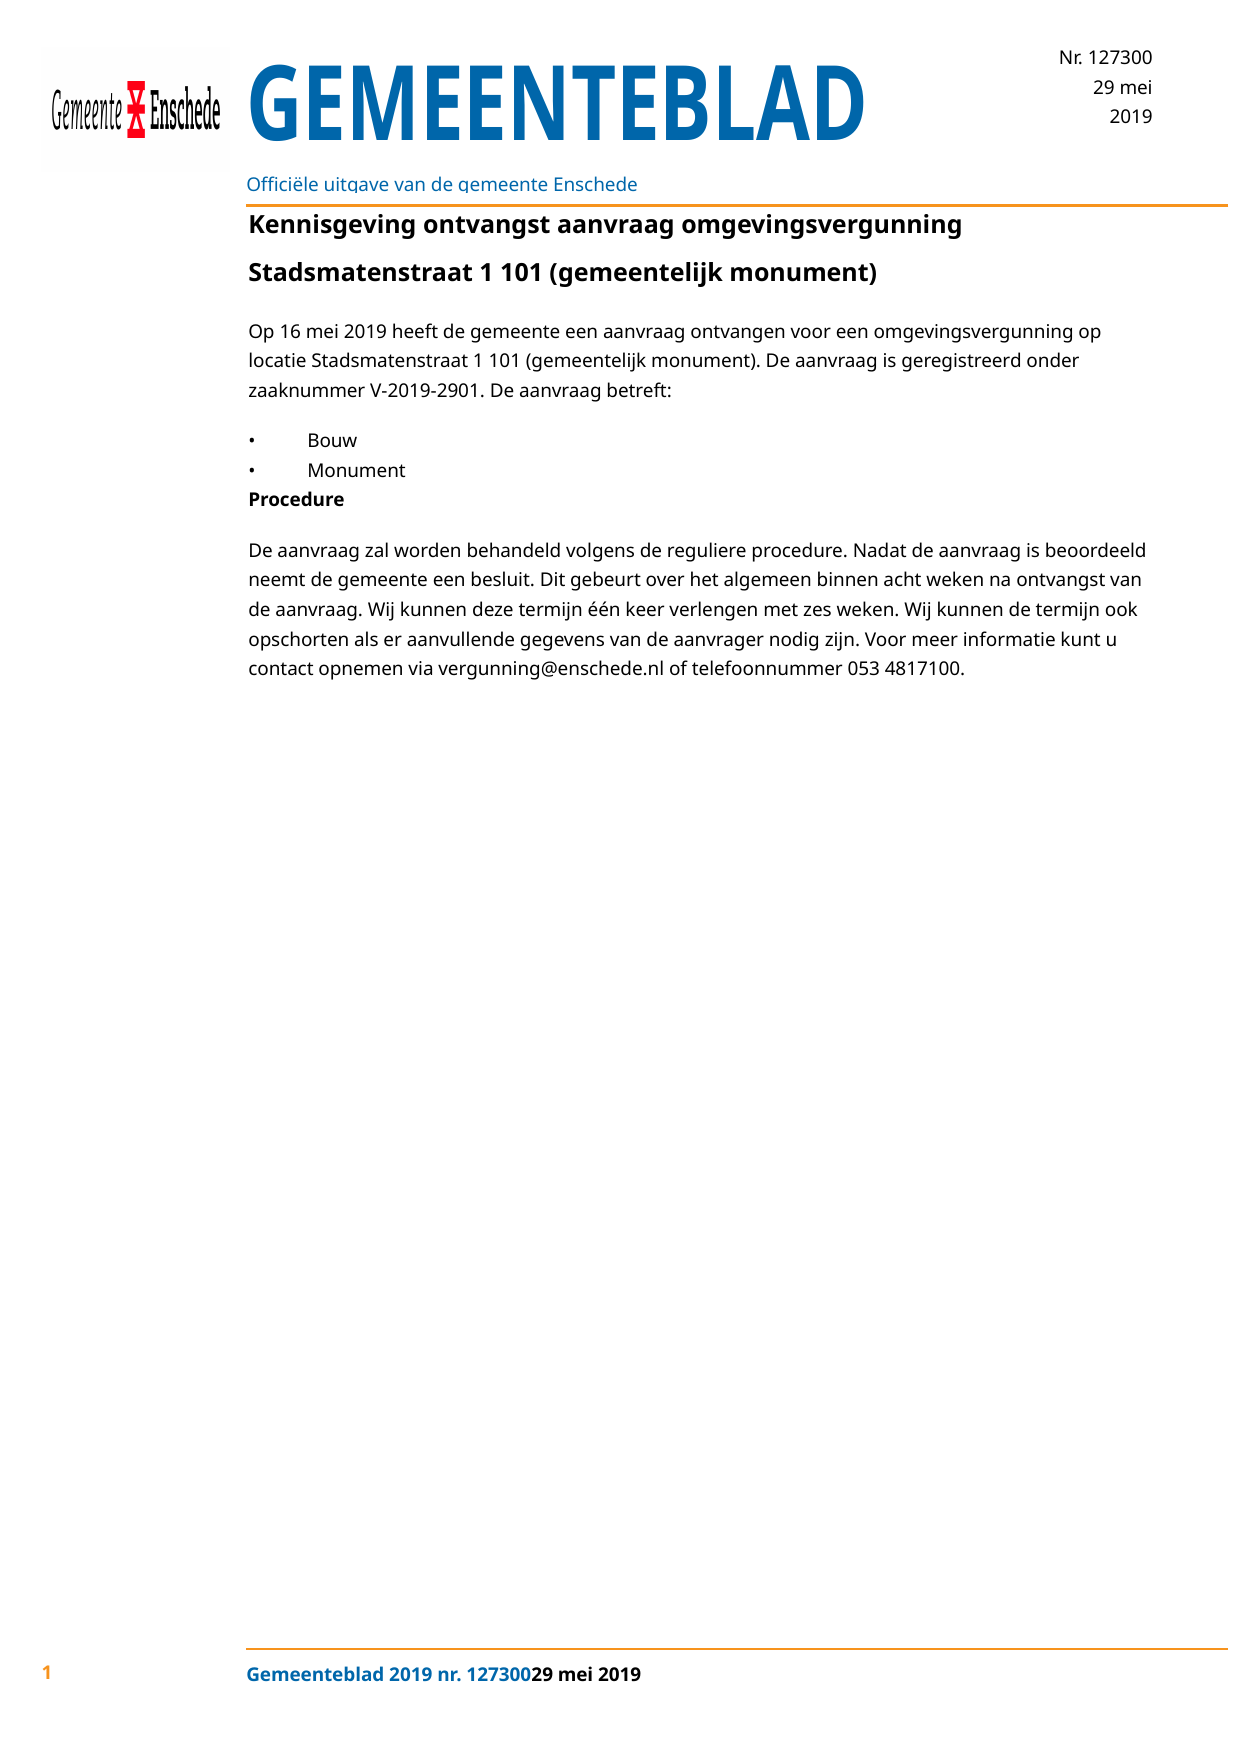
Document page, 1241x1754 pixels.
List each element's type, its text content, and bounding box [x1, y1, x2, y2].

text De aanvraag zal worden behandeld volgens de reguliere procedure. Nadat de aanvraag is beoordeeld neemt de gemeente een besluit. Dit gebeurt over het algemeen binnen acht weken na ontvangst van de aanvraag. Wij kunnen deze termijn één keer verlengen met zes weken. Wij kunnen de termijn ook opschorten als er aanvullende gegevens van de aanvrager nodig zijn. Voor meer informatie kunt u contact opnemen via vergunning@enschede.nl of telefoonnummer 053 4817100. [248, 537, 1152, 681]
text Op 16 mei 2019 heeft de gemeente een aanvraag ontvangen voor een omgevingsvergunning op locatie Stadsmatenstraat 1 101 (gemeentelijk monument). De aanvraag is geregistreerd onder zaaknummer V-2019-2901. De aanvraag betreft: [248, 318, 1152, 403]
picture [41, 47, 231, 172]
list Bouw [248, 427, 1152, 453]
text Procedure [248, 487, 1152, 512]
text Kennisgeving ontvangst aanvraag omgevingsvergunning Stadsmatenstraat 1 101 (gemeentelijk monument) [248, 207, 1152, 288]
list Monument [248, 457, 1152, 483]
